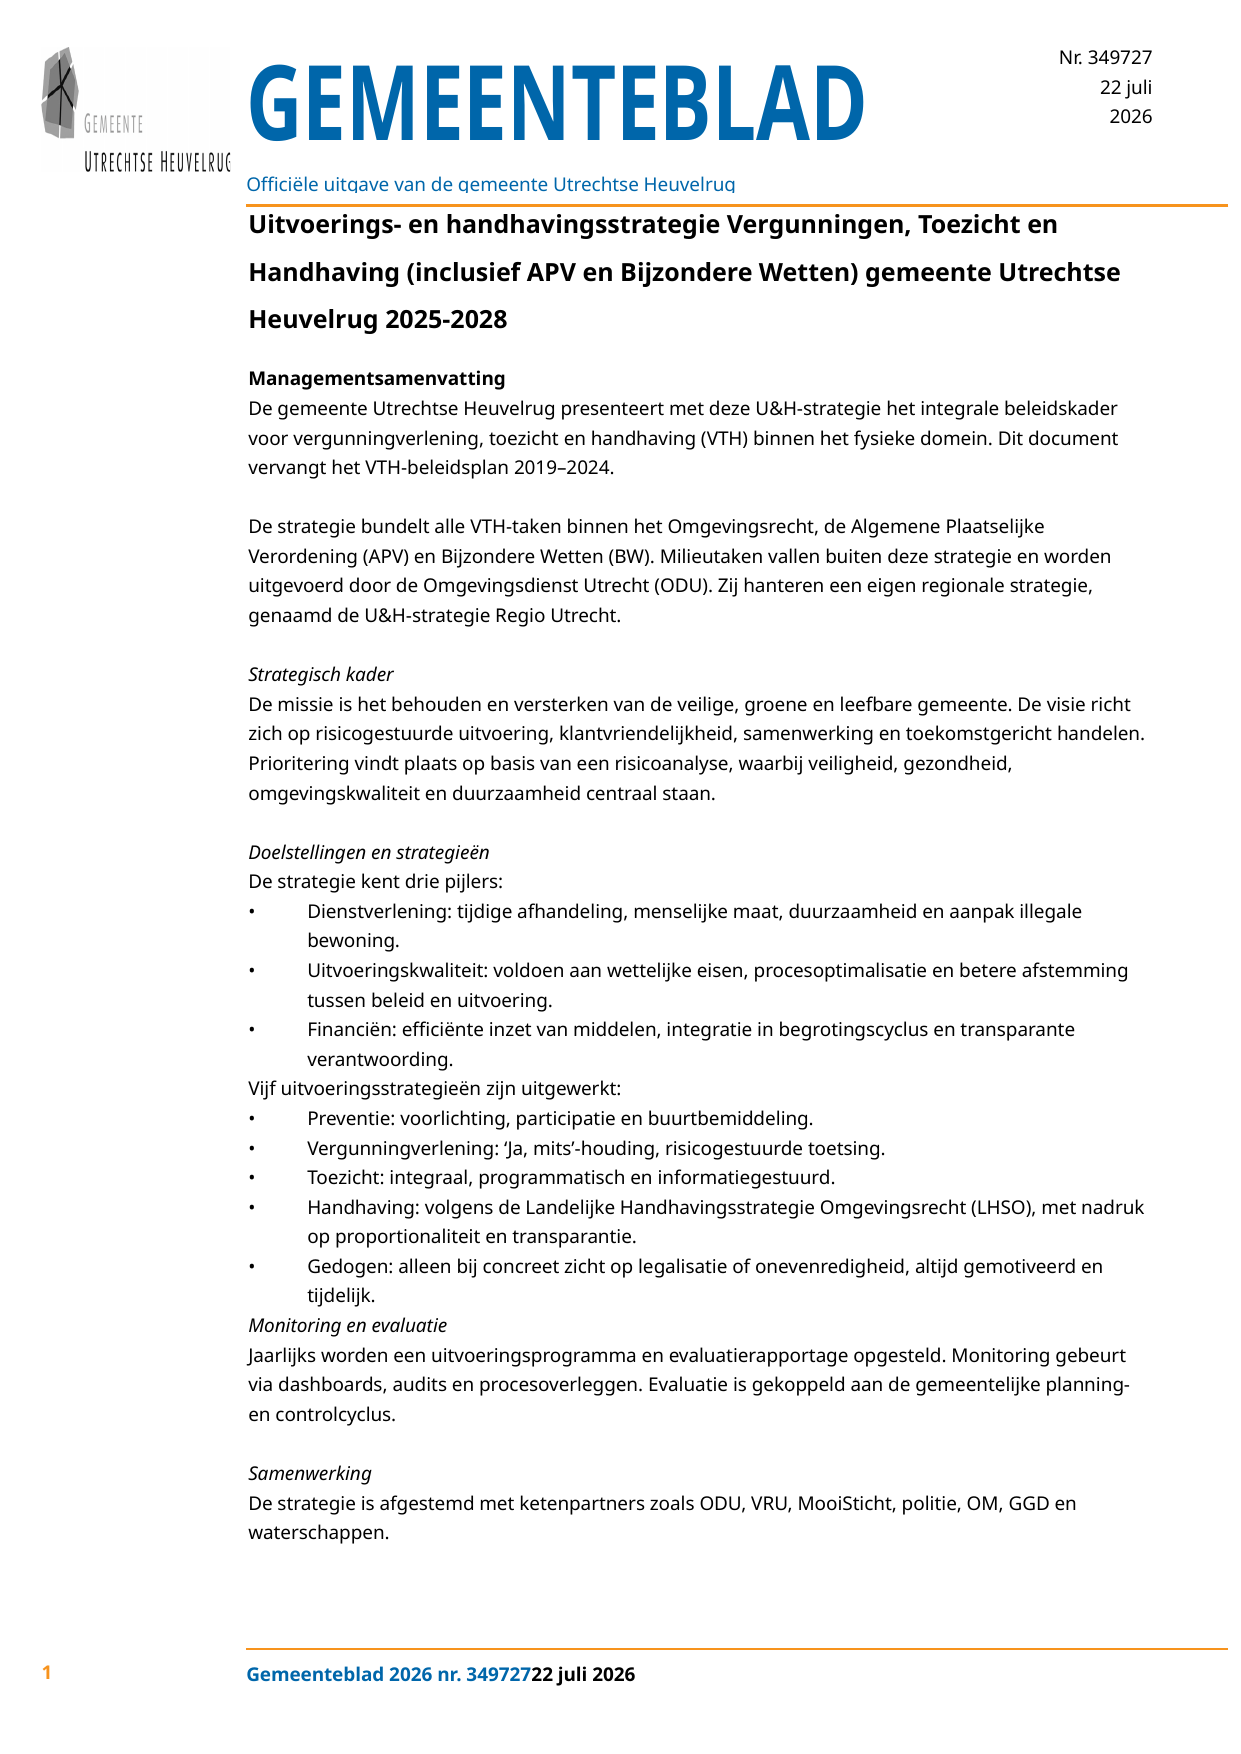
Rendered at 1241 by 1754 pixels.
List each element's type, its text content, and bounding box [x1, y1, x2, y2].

list Gedogen: alleen bij concreet zicht op legalisatie of onevenredigheid, altijd gemotiveerd en tijdelijk. [248, 1253, 1152, 1308]
list Uitvoeringskwaliteit: voldoen aan wettelijke eisen, procesoptimalisatie en betere afstemming tussen beleid en uitvoering. [248, 957, 1152, 1012]
text De strategie bundelt alle VTH-taken binnen het Omgevingsrecht, de Algemene Plaatselijke Verordening (APV) en Bijzondere Wetten (BW). Milieutaken vallen buiten deze strategie en worden uitgevoerd door de Omgevingsdienst Utrecht (ODU). Zij hanteren een eigen regionale strategie, genaamd de U&H-strategie Regio Utrecht. [248, 513, 1152, 628]
picture [41, 47, 231, 172]
list Vergunningverlening: ‘Ja, mits’-houding, risicogestuurde toetsing. [248, 1135, 1152, 1160]
text De strategie is afgestemd met ketenpartners zoals ODU, VRU, MooiSticht, politie, OM, GGD en waterschappen. [248, 1490, 1152, 1545]
text Doelstellingen en strategieën [248, 839, 1152, 864]
text De strategie kent drie pijlers: [248, 868, 1152, 894]
list Dienstverlening: tijdige afhandeling, menselijke maat, duurzaamheid en aanpak illegale bewoning. [248, 898, 1152, 953]
text Jaarlijks worden een uitvoeringsprogramma en evaluatierapportage opgesteld. Monitoring gebeurt via dashboards, audits en procesoverleggen. Evaluatie is gekoppeld aan de gemeentelijke planning- en controlcyclus. [248, 1342, 1152, 1427]
text De gemeente Utrechtse Heuvelrug presenteert met deze U&H-strategie het integrale beleidskader voor vergunningverlening, toezicht en handhaving (VTH) binnen het fysieke domein. Dit document vervangt het VTH-beleidsplan 2019–2024. [248, 395, 1152, 480]
text De missie is het behouden en versterken van de veilige, groene en leefbare gemeente. De visie richt zich op risicogestuurde uitvoering, klantvriendelijkheid, samenwerking en toekomstgericht handelen. Prioritering vindt plaats op basis van een risicoanalyse, waarbij veiligheid, gezondheid, omgevingskwaliteit en duurzaamheid centraal staan. [248, 691, 1152, 805]
text Strategisch kader [248, 661, 1152, 687]
list Preventie: voorlichting, participatie en buurtbemiddeling. [248, 1105, 1152, 1131]
list Financiën: efficiënte inzet van middelen, integratie in begrotingscyclus en transparante verantwoording. [248, 1016, 1152, 1072]
text Vijf uitvoeringsstrategieën zijn uitgewerkt: [248, 1076, 1152, 1101]
list Toezicht: integraal, programmatisch en informatiegestuurd. [248, 1164, 1152, 1190]
text Managementsamenvatting [248, 366, 1152, 391]
text Uitvoerings- en handhavingsstrategie Vergunningen, Toezicht en Handhaving (inclusief APV en Bijzondere Wetten) gemeente Utrechtse Heuvelrug 2025-2028 [248, 207, 1152, 336]
text Monitoring en evaluatie [248, 1312, 1152, 1338]
text Samenwerking [248, 1460, 1152, 1486]
list Handhaving: volgens de Landelijke Handhavingsstrategie Omgevingsrecht (LHSO), met nadruk op proportionaliteit en transparantie. [248, 1194, 1152, 1249]
